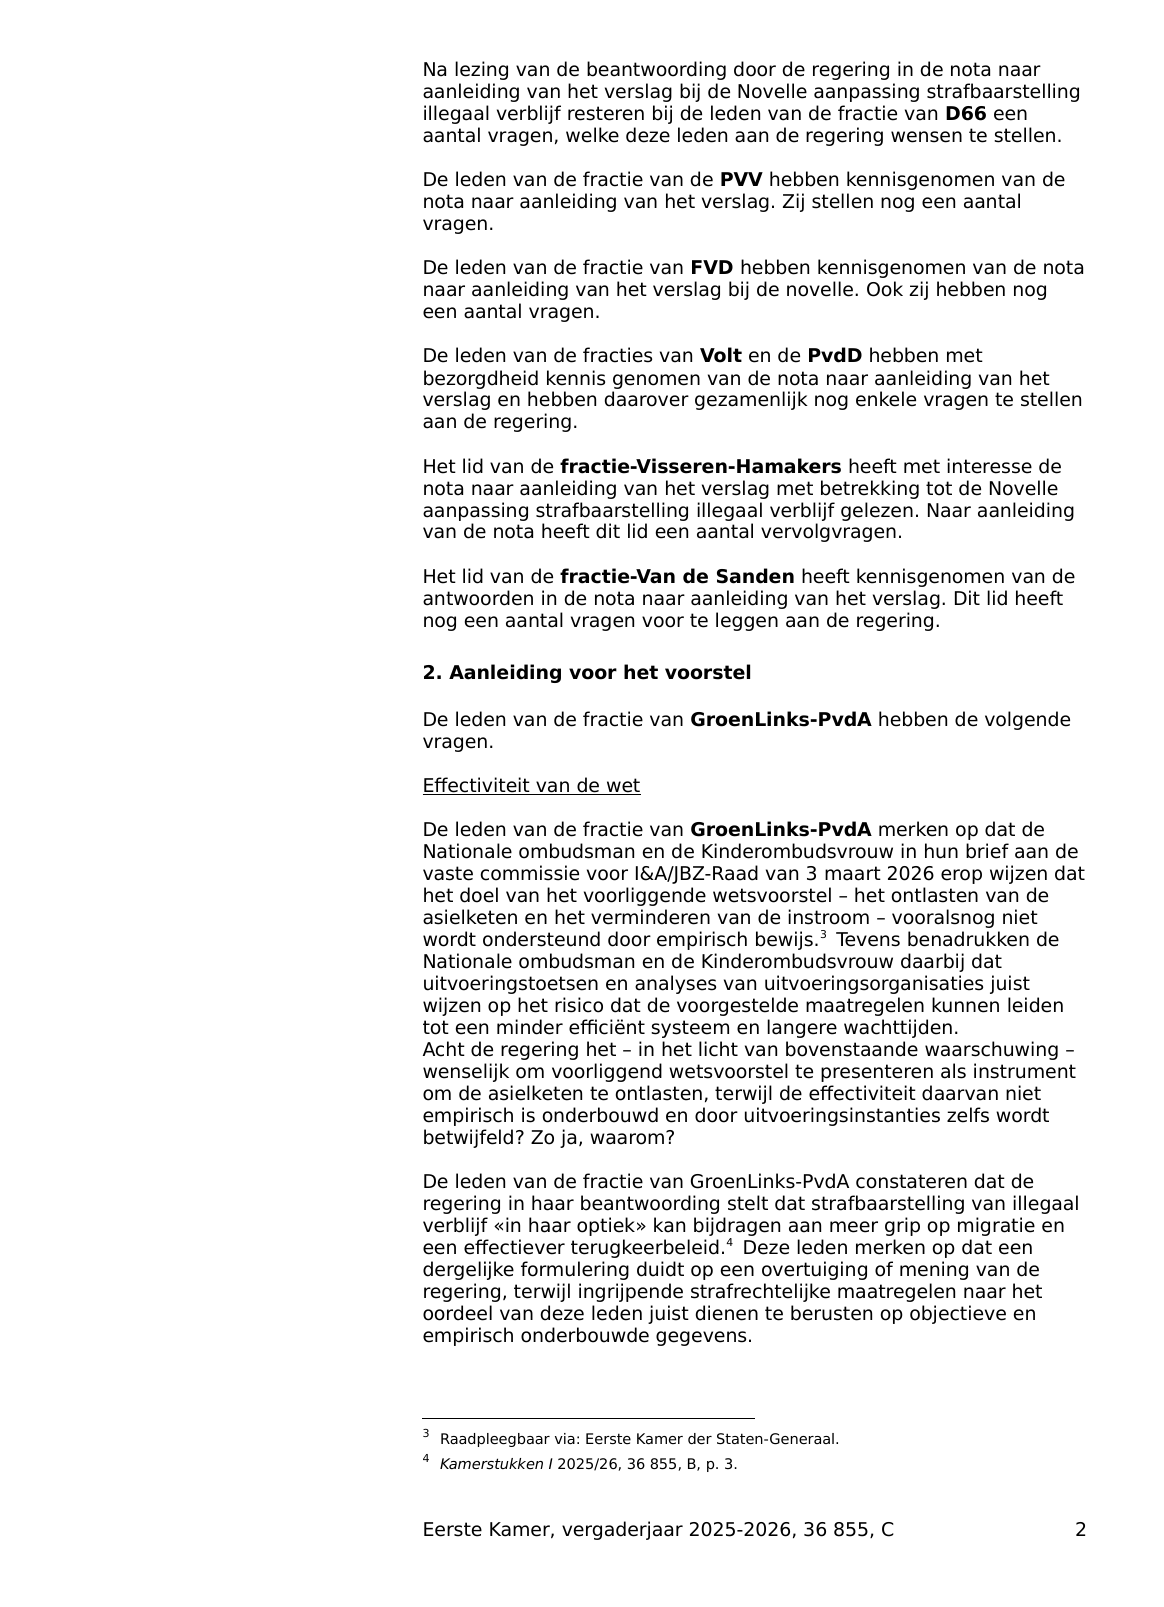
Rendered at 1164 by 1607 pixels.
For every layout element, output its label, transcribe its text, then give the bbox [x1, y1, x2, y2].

subtitle 2. Aanleiding voor het voorstel [422, 662, 1087, 683]
text Het lid van de fractie-Visseren-Hamakers heeft met interesse de nota naar aanleiding van het verslag met betrekking tot de Novelle aanpassing strafbaarstelling illegaal verblijf gelezen. Naar aanleiding van de nota heeft dit lid een aantal vervolgvragen. [422, 456, 1087, 543]
text Het lid van de fractie-Van de Sanden heeft kennisgenomen van de antwoorden in de nota naar aanleiding van het verslag. Dit lid heeft nog een aantal vragen voor te leggen aan de regering. [422, 566, 1087, 632]
text De leden van de fracties van Volt en de PvdD hebben met bezorgdheid kennis genomen van de nota naar aanleiding van het verslag en hebben daarover gezamenlijk nog enkele vragen te stellen aan de regering. [422, 345, 1087, 433]
subtitle Effectiviteit van de wet [422, 775, 1087, 797]
text Kamerstukken I 2025/26, 36 855, B, p. 3. [422, 1452, 1087, 1474]
text De leden van de fractie van de PVV hebben kennisgenomen van de nota naar aanleiding van het verslag. Zij stellen nog een aantal vragen. [422, 169, 1087, 235]
text De leden van de fractie van GroenLinks-PvdA merken op dat de Nationale ombudsman en de Kinderombudsvrouw in hun brief aan de vaste commissie voor I&A/JBZ-Raad van 3 maart 2026 erop wijzen dat het doel van het voorliggende wetsvoorstel – het ontlasten van de asielketen en het verminderen van de instroom – vooralsnog niet wordt ondersteund door empirisch bewijs. Tevens benadrukken de Nationale ombudsman en de Kinderombudsvrouw daarbij dat uitvoeringstoetsen en analyses van uitvoeringsorganisaties juist wijzen op het risico dat de voorgestelde maatregelen kunnen leiden tot een minder efficiënt systeem en langere wachttijden. [422, 819, 1087, 1039]
text Acht de regering het – in het licht van bovenstaande waarschuwing – wenselijk om voorliggend wetsvoorstel te presenteren als instrument om de asielketen te ontlasten, terwijl de effectiviteit daarvan niet empirisch is onderbouwd en door uitvoeringsinstanties zelfs wordt betwijfeld? Zo ja, waarom? [422, 1039, 1087, 1148]
text Raadpleegbaar via: Eerste Kamer der Staten-Generaal. [422, 1427, 1087, 1449]
text De leden van de fractie van GroenLinks-PvdA hebben de volgende vragen. [422, 708, 1087, 752]
text De leden van de fractie van FVD hebben kennisgenomen van de nota naar aanleiding van het verslag bij de novelle. Ook zij hebben nog een aantal vragen. [422, 257, 1087, 323]
text Na lezing van de beantwoording door de regering in de nota naar aanleiding van het verslag bij de Novelle aanpassing strafbaarstelling illegaal verblijf resteren bij de leden van de fractie van D66 een aantal vragen, welke deze leden aan de regering wensen te stellen. [422, 59, 1087, 147]
text De leden van de fractie van GroenLinks-PvdA constateren dat de regering in haar beantwoording stelt dat strafbaarstelling van illegaal verblijf «in haar optiek» kan bijdragen aan meer grip op migratie en een effectiever terugkeerbeleid. Deze leden merken op dat een dergelijke formulering duidt op een overtuiging of mening van de regering, terwijl ingrijpende strafrechtelijke maatregelen naar het oordeel van deze leden juist dienen te berusten op objectieve en empirisch onderbouwde gegevens. [422, 1171, 1087, 1347]
